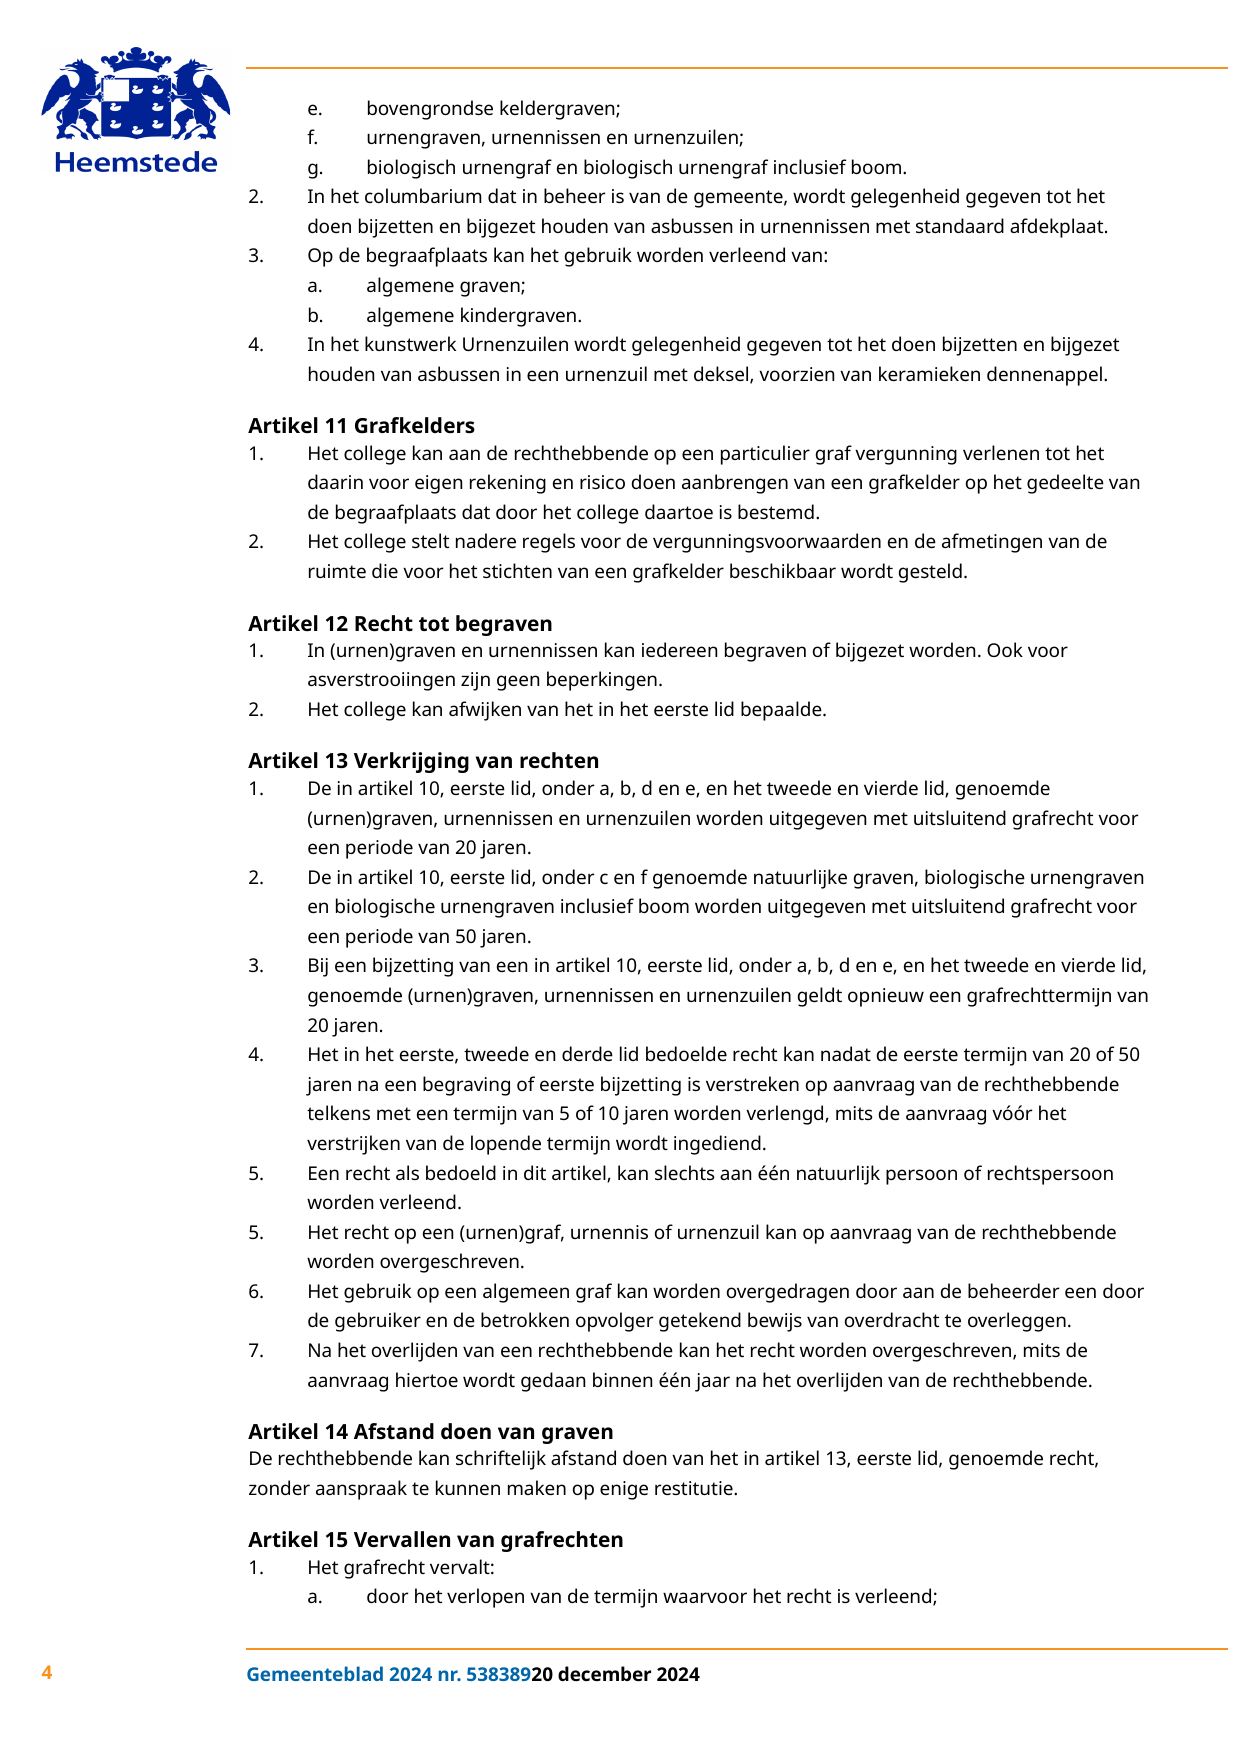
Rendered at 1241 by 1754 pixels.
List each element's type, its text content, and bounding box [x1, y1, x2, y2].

text Artikel 11 Grafkelders [248, 411, 1152, 440]
list Na het overlijden van een rechthebbende kan het recht worden overgeschreven, mits de aanvraag hiertoe wordt gedaan binnen één jaar na het overlijden van de rechthebbende. [248, 1337, 1152, 1392]
list Het gebruik op een algemeen graf kan worden overgedragen door aan de beheerder een door de gebruiker en de betrokken opvolger getekend bewijs van overdracht te overleggen. [248, 1278, 1152, 1333]
text Artikel 12 Recht tot begraven [248, 609, 1152, 637]
list In het kunstwerk Urnenzuilen wordt gelegenheid gegeven tot het doen bijzetten en bijgezet houden van asbussen in een urnenzuil met deksel, voorzien van keramieken dennenappel. [248, 331, 1152, 387]
list De in artikel 10, eerste lid, onder a, b, d en e, en het tweede en vierde lid, genoemde (urnen)graven, urnennissen en urnenzuilen worden uitgegeven met uitsluitend grafrecht voor een periode van 20 jaren. [248, 775, 1152, 860]
list Het grafrecht vervalt: [248, 1554, 1152, 1580]
text De rechthebbende kan schriftelijk afstand doen van het in artikel 13, eerste lid, genoemde recht, zonder aanspraak te kunnen maken op enige restitutie. [248, 1446, 1152, 1501]
list Bij een bijzetting van een in artikel 10, eerste lid, onder a, b, d en e, en het tweede en vierde lid, genoemde (urnen)graven, urnennissen en urnenzuilen geldt opnieuw een grafrechttermijn van 20 jaren. [248, 953, 1152, 1037]
list Op de begraafplaats kan het gebruik worden verleend van: [248, 243, 1152, 268]
picture [41, 47, 231, 172]
list Het college kan aan de rechthebbende op een particulier graf vergunning verlenen tot het daarin voor eigen rekening en risico doen aanbrengen van een grafkelder op het gedeelte van de begraafplaats dat door het college daartoe is bestemd. [248, 440, 1152, 525]
list Het college stelt nadere regels voor de vergunningsvoorwaarden en de afmetingen van de ruimte die voor het stichten van een grafkelder beschikbaar wordt gesteld. [248, 529, 1152, 584]
text Artikel 14 Afstand doen van graven [248, 1417, 1152, 1446]
list Het college kan afwijken van het in het eerste lid bepaalde. [248, 696, 1152, 722]
list bovengrondse keldergraven; [307, 95, 1152, 121]
list In het columbarium dat in beheer is van de gemeente, wordt gelegenheid gegeven tot het doen bijzetten en bijgezet houden van asbussen in urnennissen met standaard afdekplaat. [248, 183, 1152, 239]
list Een recht als bedoeld in dit artikel, kan slechts aan één natuurlijk persoon of rechtspersoon worden verleend. [248, 1160, 1152, 1215]
list algemene graven; [307, 272, 1152, 298]
list Het recht op een (urnen)graf, urnennis of urnenzuil kan op aanvraag van de rechthebbende worden overgeschreven. [248, 1219, 1152, 1274]
list In (urnen)graven en urnennissen kan iedereen begraven of bijgezet worden. Ook voor asverstrooiingen zijn geen beperkingen. [248, 637, 1152, 692]
text Artikel 15 Vervallen van grafrechten [248, 1526, 1152, 1554]
list biologisch urnengraf en biologisch urnengraf inclusief boom. [307, 154, 1152, 180]
text Artikel 13 Verkrijging van rechten [248, 747, 1152, 775]
list door het verlopen van de termijn waarvoor het recht is verleend; [307, 1584, 1152, 1609]
list Het in het eerste, tweede en derde lid bedoelde recht kan nadat de eerste termijn van 20 of 50 jaren na een begraving of eerste bijzetting is verstreken op aanvraag van de rechthebbende telkens met een termijn van 5 of 10 jaren worden verlengd, mits de aanvraag vóór het verstrijken van de lopende termijn wordt ingediend. [248, 1041, 1152, 1156]
list algemene kindergraven. [307, 302, 1152, 328]
list De in artikel 10, eerste lid, onder c en f genoemde natuurlijke graven, biologische urnengraven en biologische urnengraven inclusief boom worden uitgegeven met uitsluitend grafrecht voor een periode van 50 jaren. [248, 864, 1152, 949]
list urnengraven, urnennissen en urnenzuilen; [307, 124, 1152, 150]
